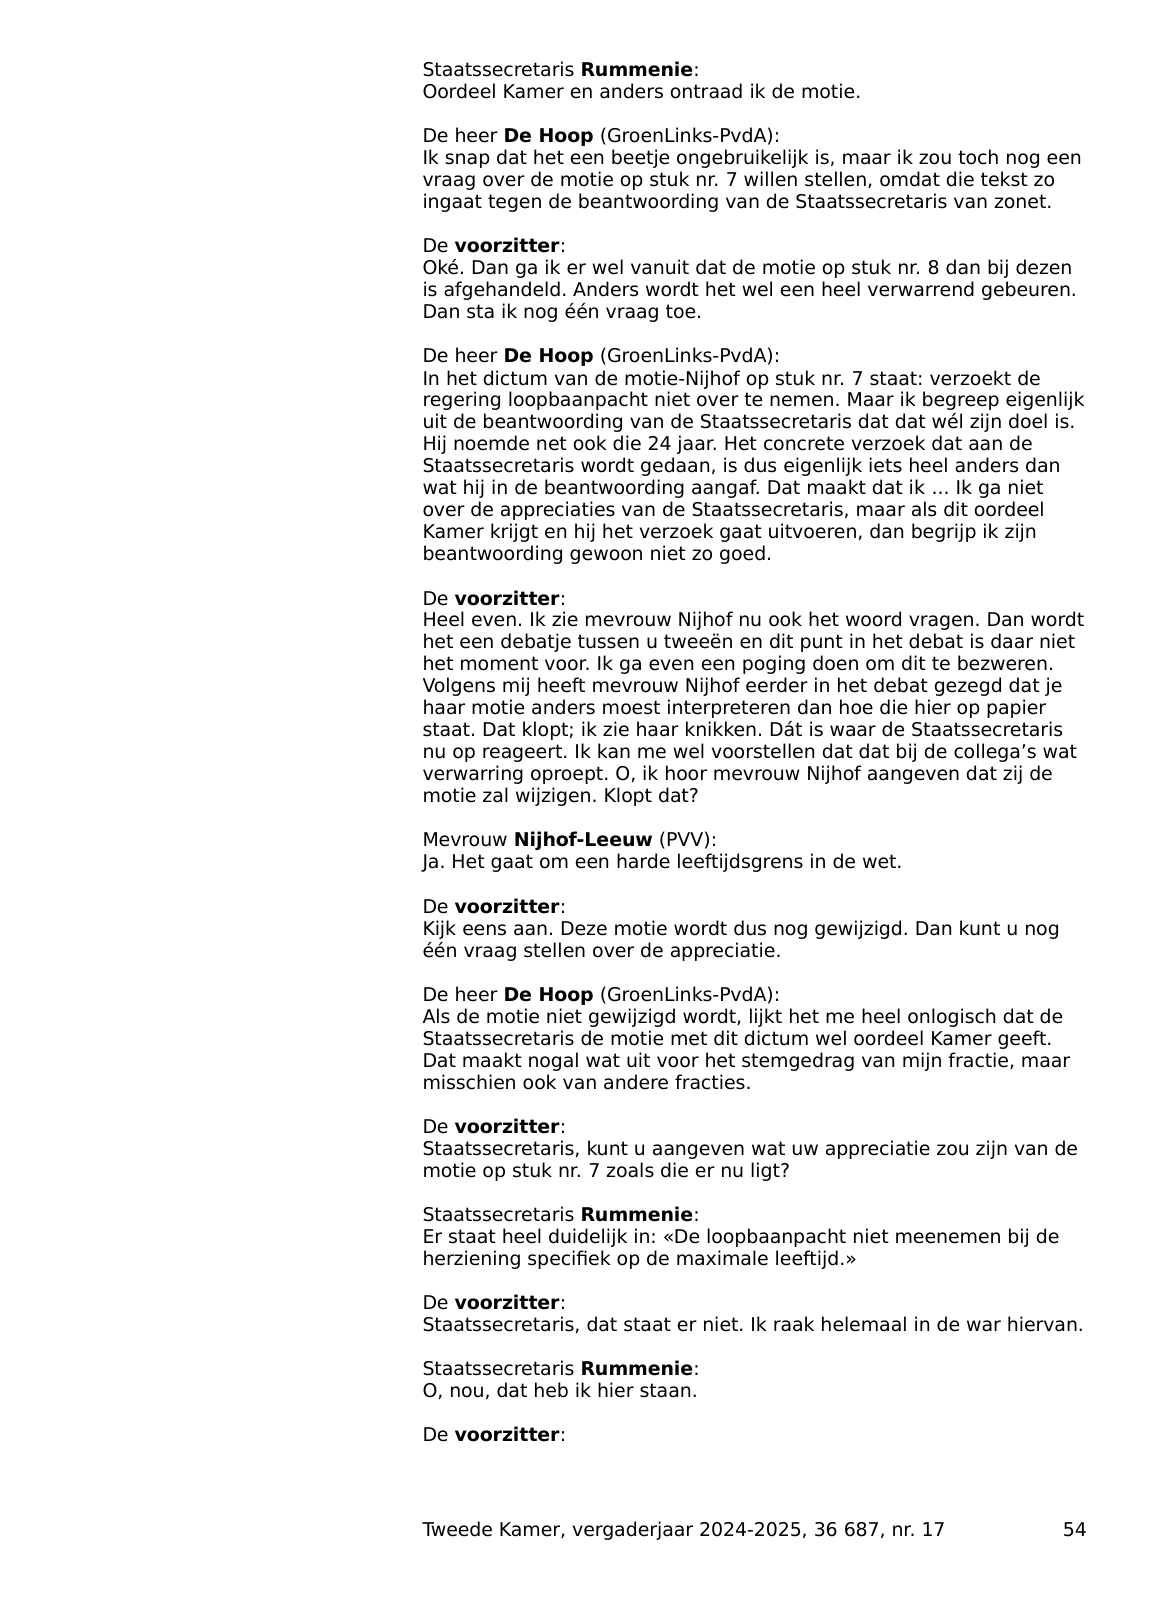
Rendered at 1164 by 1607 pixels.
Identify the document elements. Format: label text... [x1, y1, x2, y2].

text Staatssecretaris Rummenie: [422, 59, 1087, 81]
text Oké. Dan ga ik er wel vanuit dat de motie op stuk nr. 8 dan bij dezen is afgehandeld. Anders wordt het wel een heel verwarrend gebeuren. Dan sta ik nog één vraag toe. [422, 257, 1087, 323]
text Staatssecretaris Rummenie: [422, 1358, 1087, 1380]
text De voorzitter: [422, 1292, 1087, 1314]
text De voorzitter: [422, 587, 1087, 609]
text Er staat heel duidelijk in: «De loopbaanpacht niet meenemen bij de herziening specifiek op de maximale leeftijd.» [422, 1226, 1087, 1270]
text De voorzitter: [422, 1424, 1087, 1446]
text De heer De Hoop (GroenLinks-PvdA): [422, 125, 1087, 147]
text O, nou, dat heb ik hier staan. [422, 1380, 1087, 1402]
text Ik snap dat het een beetje ongebruikelijk is, maar ik zou toch nog een vraag over de motie op stuk nr. 7 willen stellen, omdat die tekst zo ingaat tegen de beantwoording van de Staatssecretaris van zonet. [422, 147, 1087, 213]
text Oordeel Kamer en anders ontraad ik de motie. [422, 81, 1087, 103]
text Als de motie niet gewijzigd wordt, lijkt het me heel onlogisch dat de Staatssecretaris de motie met dit dictum wel oordeel Kamer geeft. Dat maakt nogal wat uit voor het stemgedrag van mijn fractie, maar misschien ook van andere fracties. [422, 1006, 1087, 1093]
text Mevrouw Nijhof-Leeuw (PVV): [422, 829, 1087, 851]
text In het dictum van de motie-Nijhof op stuk nr. 7 staat: verzoekt de regering loopbaanpacht niet over te nemen. Maar ik begreep eigenlijk uit de beantwoording van de Staatssecretaris dat dat wél zijn doel is. Hij noemde net ook die 24 jaar. Het concrete verzoek dat aan de Staatssecretaris wordt gedaan, is dus eigenlijk iets heel anders dan wat hij in de beantwoording aangaf. Dat maakt dat ik ... Ik ga niet over de appreciaties van de Staatssecretaris, maar als dit oordeel Kamer krijgt en hij het verzoek gaat uitvoeren, dan begrijp ik zijn beantwoording gewoon niet zo goed. [422, 367, 1087, 565]
text Heel even. Ik zie mevrouw Nijhof nu ook het woord vragen. Dan wordt het een debatje tussen u tweeën en dit punt in het debat is daar niet het moment voor. Ik ga even een poging doen om dit te bezweren. Volgens mij heeft mevrouw Nijhof eerder in het debat gezegd dat je haar motie anders moest interpreteren dan hoe die hier op papier staat. Dat klopt; ik zie haar knikken. Dát is waar de Staatssecretaris nu op reageert. Ik kan me wel voorstellen dat dat bij de collega’s wat verwarring oproept. O, ik hoor mevrouw Nijhof aangeven dat zij de motie zal wijzigen. Klopt dat? [422, 609, 1087, 807]
text Staatssecretaris, dat staat er niet. Ik raak helemaal in de war hiervan. [422, 1314, 1087, 1336]
text Staatssecretaris Rummenie: [422, 1204, 1087, 1226]
text De voorzitter: [422, 1116, 1087, 1138]
text De voorzitter: [422, 235, 1087, 257]
text De heer De Hoop (GroenLinks-PvdA): [422, 345, 1087, 367]
text De heer De Hoop (GroenLinks-PvdA): [422, 984, 1087, 1006]
text Ja. Het gaat om een harde leeftijdsgrens in de wet. [422, 851, 1087, 873]
text Kijk eens aan. Deze motie wordt dus nog gewijzigd. Dan kunt u nog één vraag stellen over de appreciatie. [422, 917, 1087, 961]
text Staatssecretaris, kunt u aangeven wat uw appreciatie zou zijn van de motie op stuk nr. 7 zoals die er nu ligt? [422, 1138, 1087, 1182]
text De voorzitter: [422, 896, 1087, 917]
